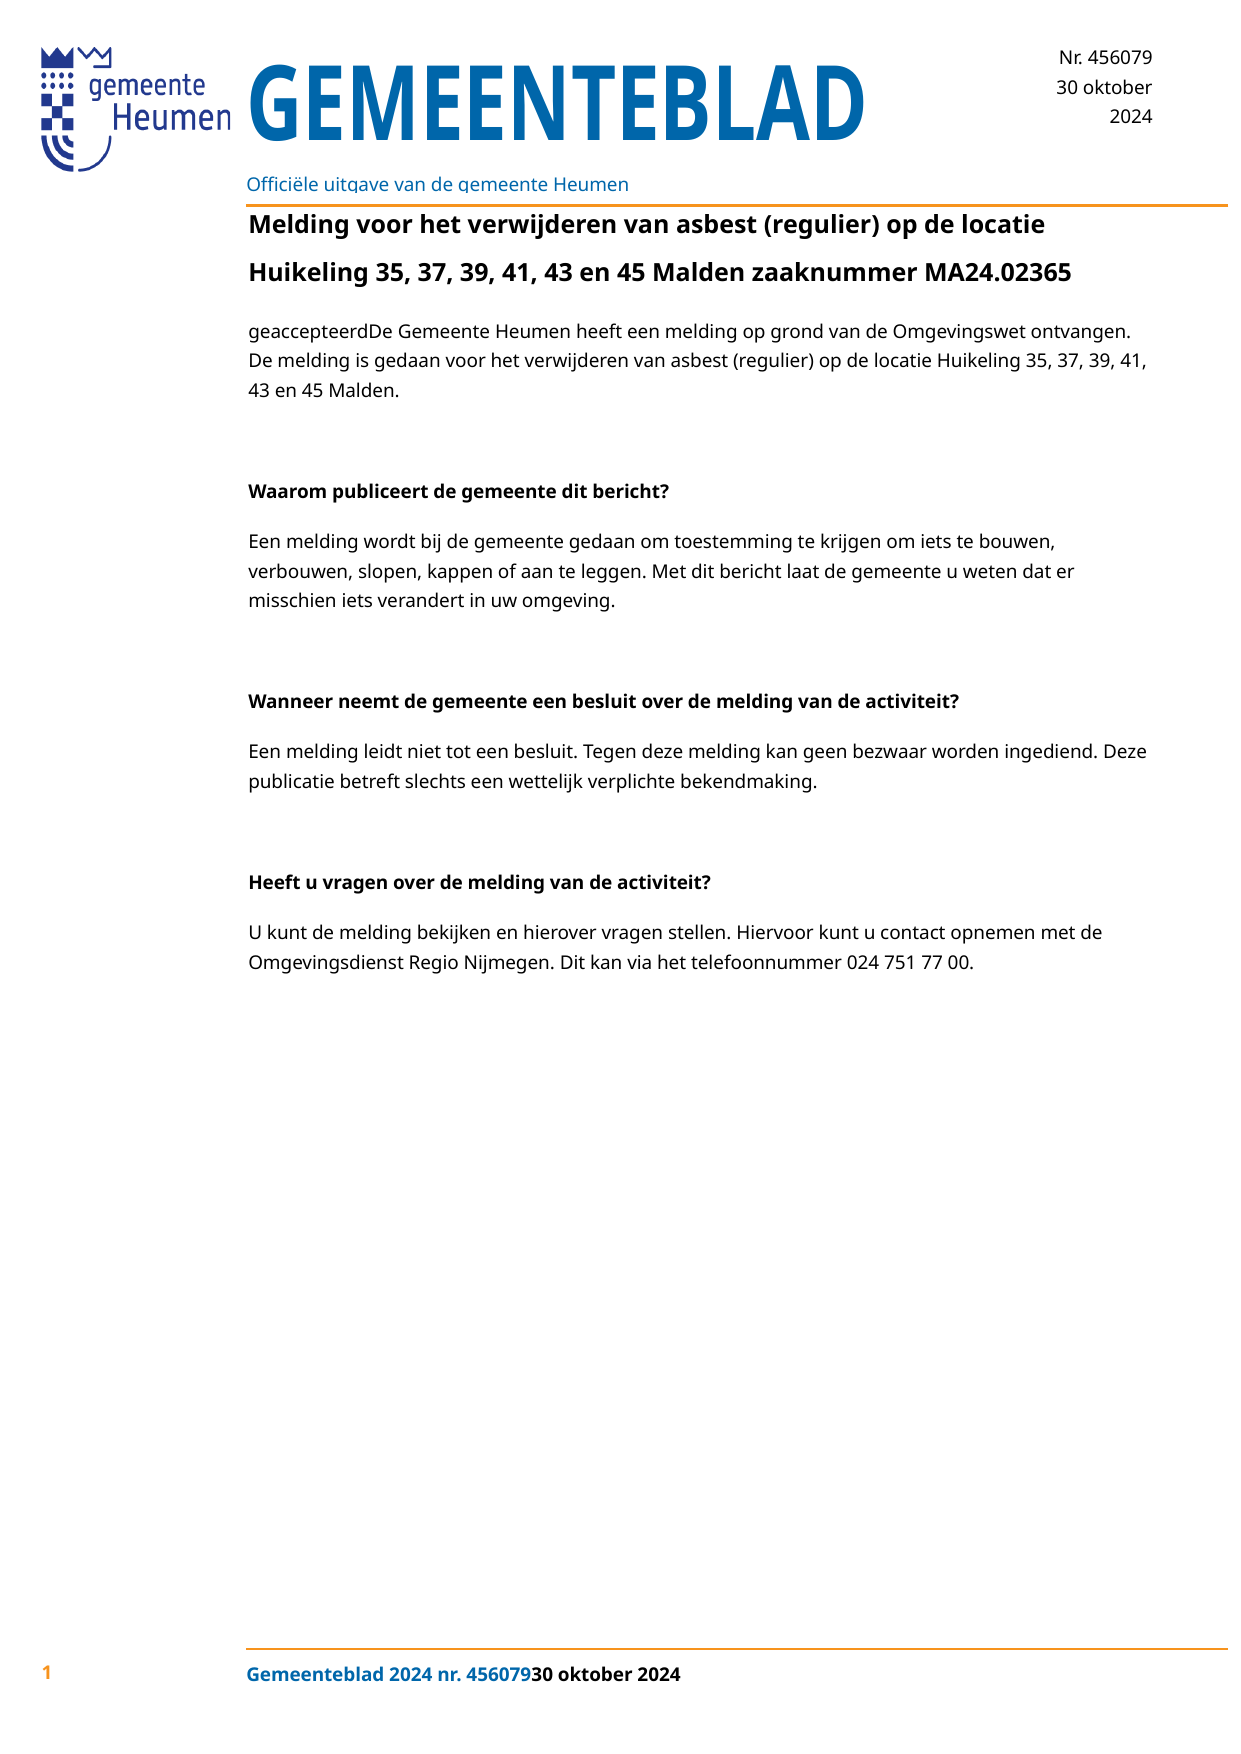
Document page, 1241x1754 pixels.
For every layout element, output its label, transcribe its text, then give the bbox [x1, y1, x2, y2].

text Waarom publiceert de gemeente dit bericht? [248, 478, 1152, 504]
text U kunt de melding bekijken en hierover vragen stellen. Hiervoor kunt u contact opnemen met de Omgevingsdienst Regio Nijmegen. Dit kan via het telefoonnummer 024 751 77 00. [248, 919, 1152, 975]
picture [41, 47, 231, 172]
text Wanneer neemt de gemeente een besluit over de melding van de activiteit? [248, 688, 1152, 714]
text Een melding leidt niet tot een besluit. Tegen deze melding kan geen bezwaar worden ingediend. Deze publicatie betreft slechts een wettelijk verplichte bekendmaking. [248, 739, 1152, 794]
text Heeft u vragen over de melding van de activiteit? [248, 869, 1152, 895]
text Een melding wordt bij de gemeente gedaan om toestemming te krijgen om iets te bouwen, verbouwen, slopen, kappen of aan te leggen. Met dit bericht laat de gemeente u weten dat er misschien iets verandert in uw omgeving. [248, 528, 1152, 613]
text geaccepteerdDe Gemeente Heumen heeft een melding op grond van de Omgevingswet ontvangen. De melding is gedaan voor het verwijderen van asbest (regulier) op de locatie Huikeling 35, 37, 39, 41, 43 en 45 Malden. [248, 318, 1152, 403]
text Melding voor het verwijderen van asbest (regulier) op de locatie Huikeling 35, 37, 39, 41, 43 en 45 Malden zaaknummer MA24.02365 [248, 207, 1152, 288]
